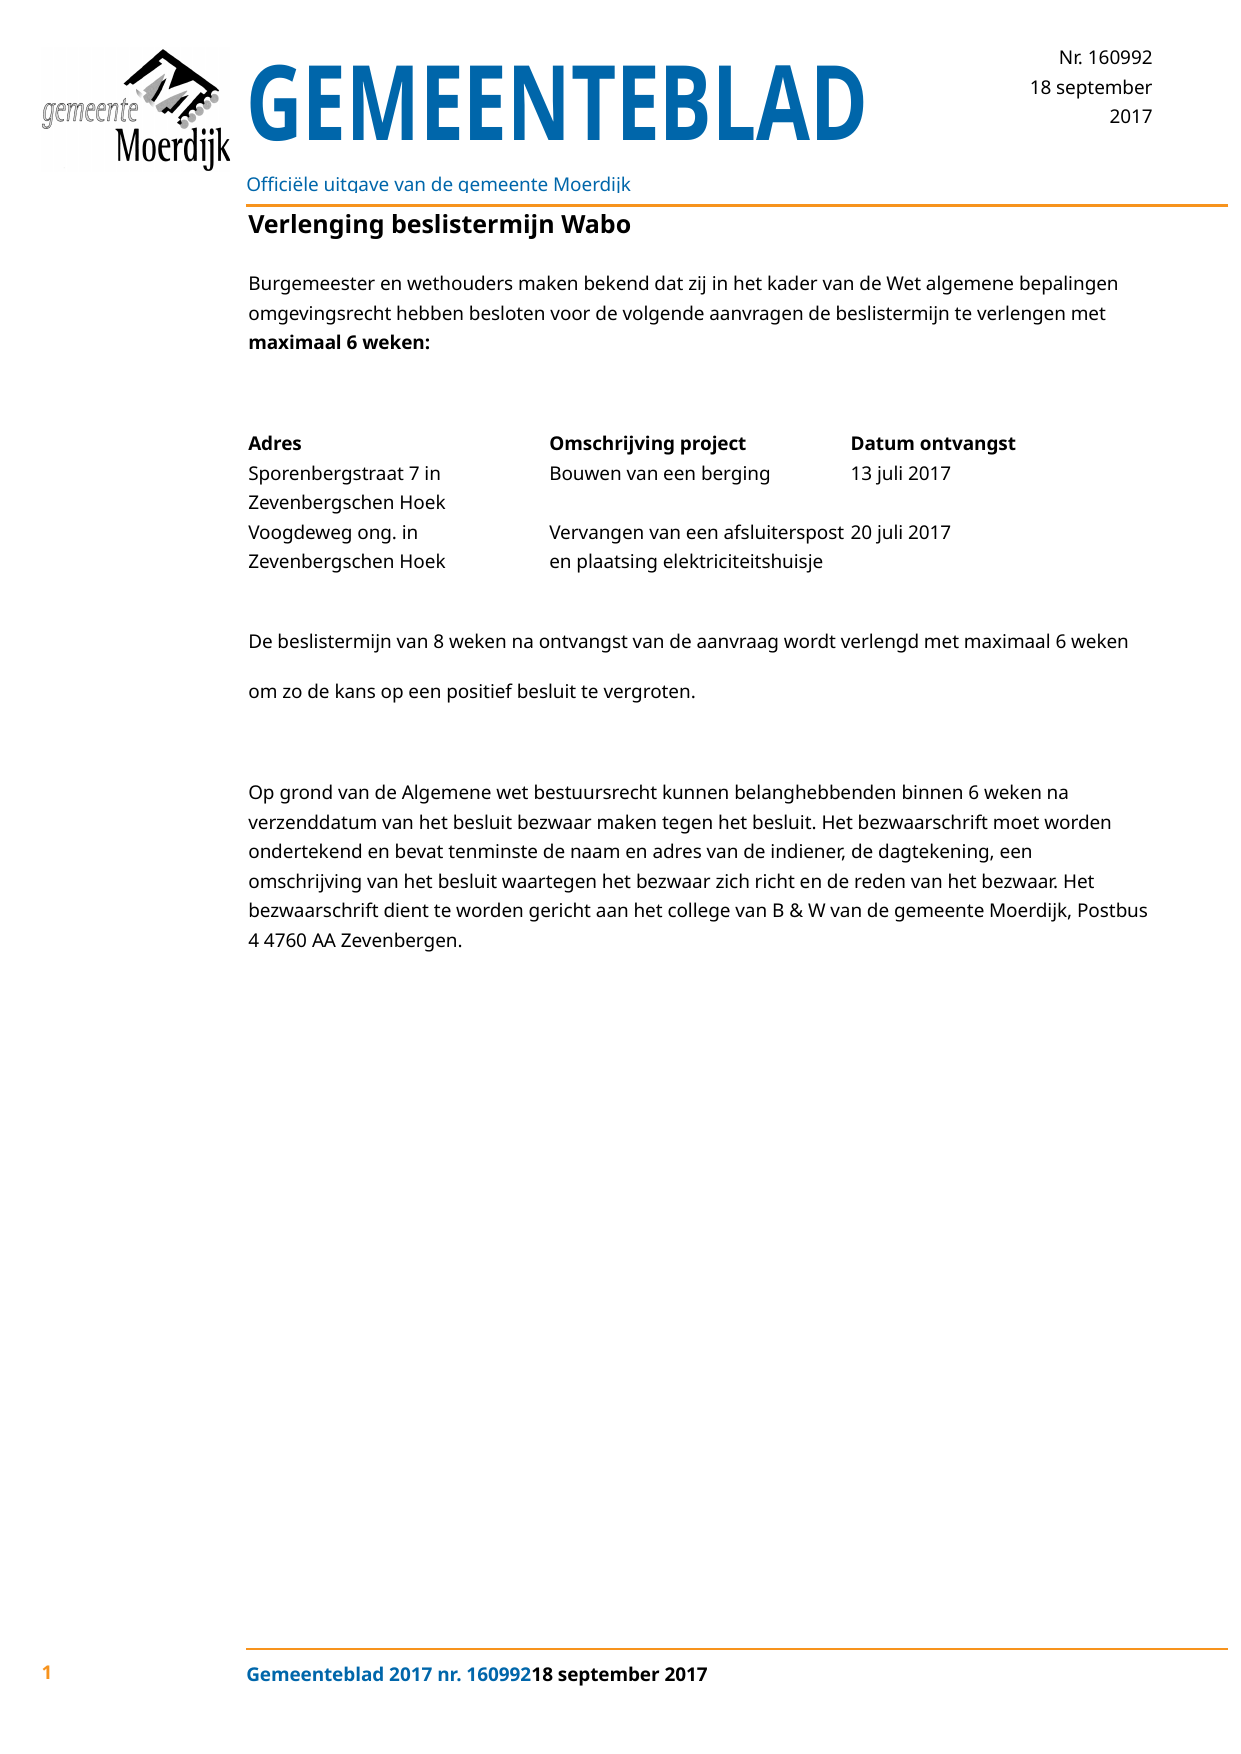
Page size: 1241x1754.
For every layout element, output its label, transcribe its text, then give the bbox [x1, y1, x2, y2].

text Burgemeester en wethouders maken bekend dat zij in het kader van de Wet algemene bepalingen omgevingsrecht hebben besloten voor de volgende aanvragen de beslistermijn te verlengen met maximaal 6 weken: [248, 270, 1152, 355]
table_header Datum ontvangst 13 juli 2017 20 juli 2017 [850, 430, 1152, 574]
text Op grond van de Algemene wet bestuursrecht kunnen belanghebbenden binnen 6 weken na verzenddatum van het besluit bezwaar maken tegen het besluit. Het bezwaarschrift moet worden ondertekend en bevat tenminste de naam en adres van de indiener, de dagtekening, een omschrijving van het besluit waartegen het bezwaar zich richt en de reden van het bezwaar. Het bezwaarschrift dient te worden gericht aan het college van B & W van de gemeente Moerdijk, Postbus 4 4760 AA Zevenbergen. [248, 779, 1152, 953]
table_header Adres Sporenbergstraat 7 in Zevenbergschen Hoek Voogdeweg ong. in Zevenbergschen Hoek [248, 430, 549, 574]
text De beslistermijn van 8 weken na ontvangst van de aanvraag wordt verlengd met maximaal 6 weken [248, 628, 1152, 654]
table_header Omschrijving project Bouwen van een berging Vervangen van een afsluiterspost en plaatsing elektriciteitshuisje [549, 430, 850, 574]
picture [41, 47, 231, 172]
text Verlenging beslistermijn Wabo [248, 207, 1152, 241]
text om zo de kans op een positief besluit te vergroten. [248, 678, 1152, 704]
